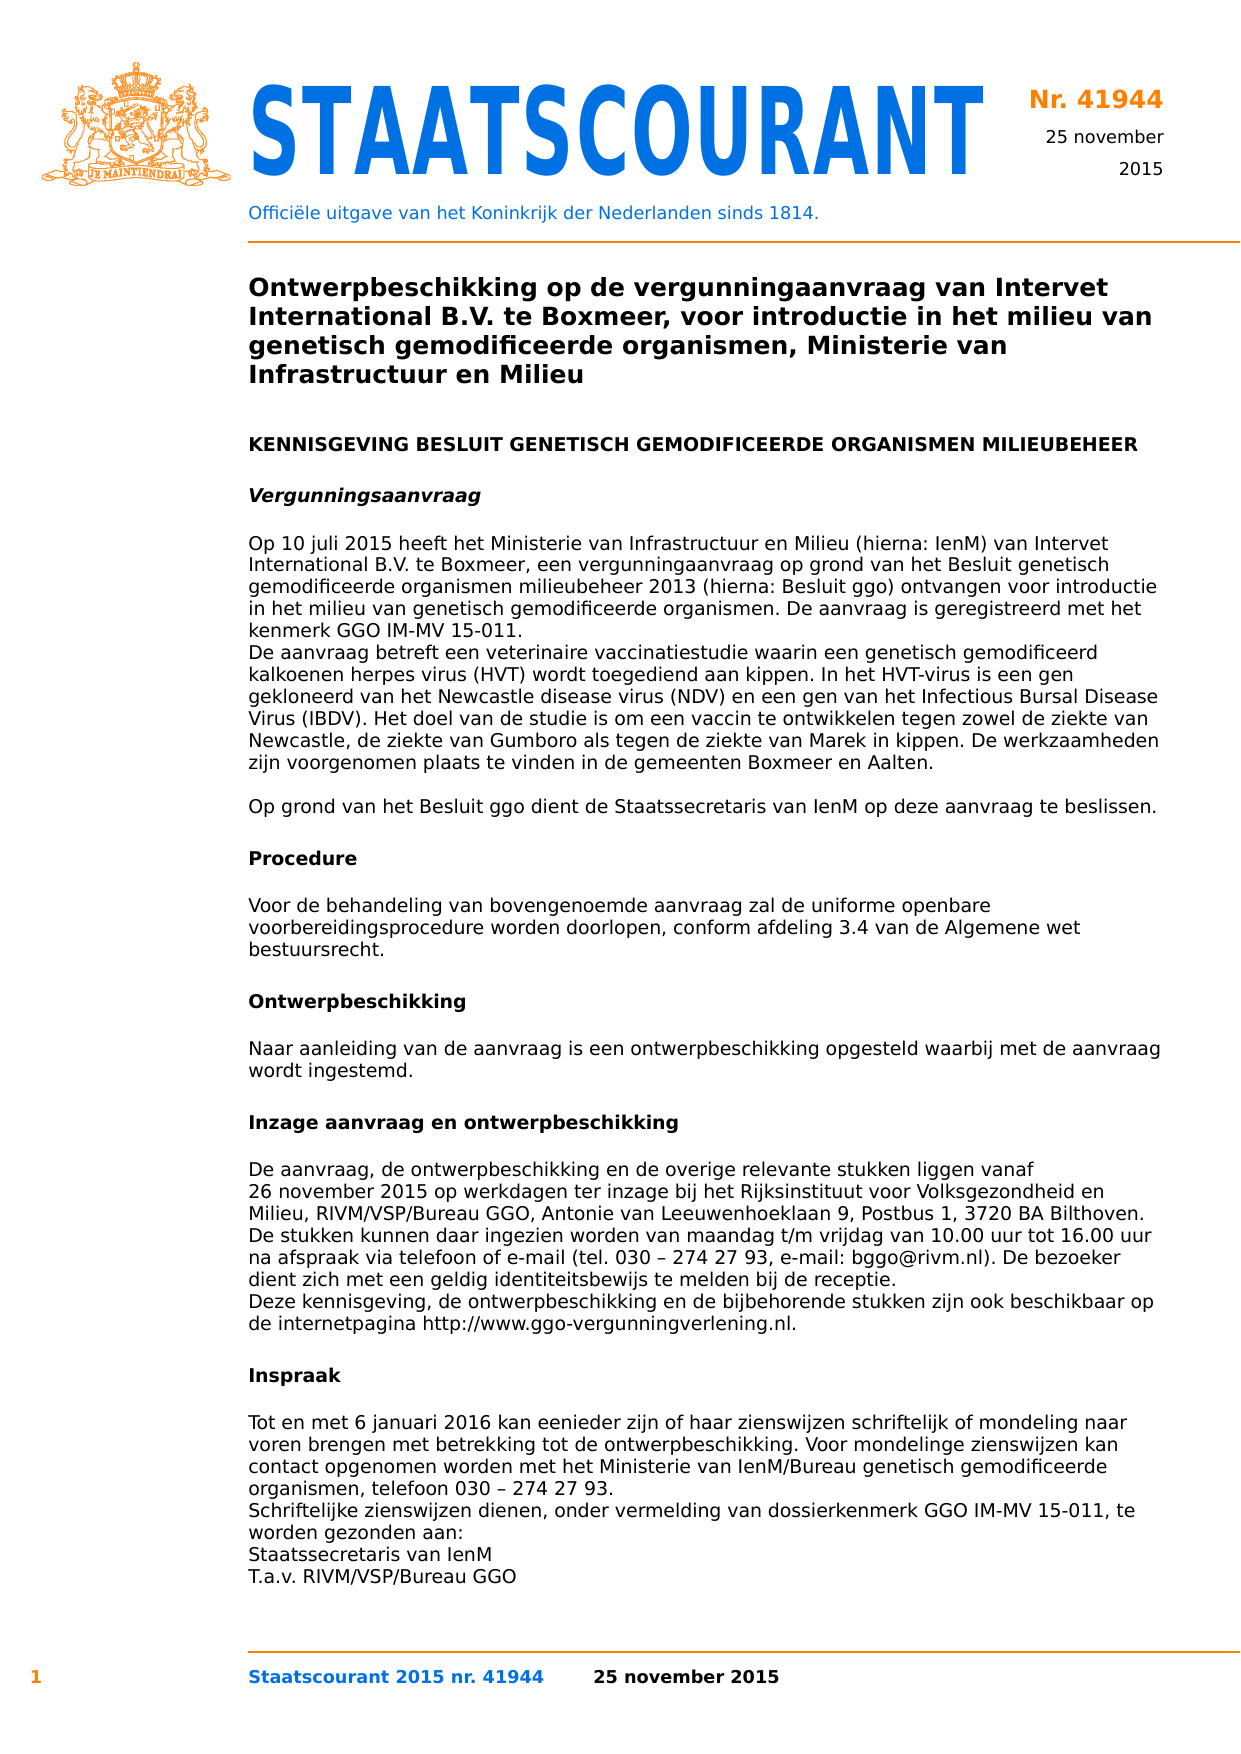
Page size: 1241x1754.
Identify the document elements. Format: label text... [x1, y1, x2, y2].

subtitle Inspraak [248, 1365, 1163, 1387]
subtitle KENNISGEVING BESLUIT GENETISCH GEMODIFICEERDE ORGANISMEN MILIEUBEHEER [248, 433, 1163, 455]
text T.a.v. RIVM/VSP/Bureau GGO [248, 1566, 1163, 1587]
text De aanvraag betreft een veterinaire vaccinatiestudie waarin een genetisch gemodificeerd kalkoenen herpes virus (HVT) wordt toegediend aan kippen. In het HVT-virus is een gen gekloneerd van het Newcastle disease virus (NDV) en een gen van het Infectious Bursal Disease Virus (IBDV). Het doel van de studie is om een vaccin te ontwikkelen tegen zowel de ziekte van Newcastle, de ziekte van Gumboro als tegen de ziekte van Marek in kippen. De werkzaamheden zijn voorgenomen plaats te vinden in de gemeenten Boxmeer en Aalten. [248, 642, 1163, 774]
table_header Nr. 41944 [998, 62, 1240, 121]
subtitle Ontwerpbeschikking op de vergunningaanvraag van Intervet International B.V. te Boxmeer, voor introductie in het milieu van genetisch gemodificeerde organismen, Ministerie van Infrastructuur en Milieu [248, 273, 1163, 390]
table_cell Officiële uitgave van het Koninkrijk der Nederlanden sinds 1814. [248, 203, 1240, 241]
picture [41, 62, 231, 186]
text Op grond van het Besluit ggo dient de Staatssecretaris van IenM op deze aanvraag te beslissen. [248, 796, 1163, 818]
subtitle Inzage aanvraag en ontwerpbeschikking [248, 1112, 1163, 1134]
table_cell 25 november [998, 121, 1240, 153]
text Tot en met 6 januari 2016 kan eenieder zijn of haar zienswijzen schriftelijk of mondeling naar voren brengen met betrekking tot de ontwerpbeschikking. Voor mondelinge zienswijzen kan contact opgenomen worden met het Ministerie van IenM/Bureau genetisch gemodificeerde organismen, telefoon 030 – 274 27 93. [248, 1412, 1163, 1499]
text Naar aanleiding van de aanvraag is een ontwerpbeschikking opgesteld waarbij met de aanvraag wordt ingestemd. [248, 1038, 1163, 1082]
table_cell 2015 [998, 153, 1240, 203]
text Deze kennisgeving, de ontwerpbeschikking en de bijbehorende stukken zijn ook beschikbaar op de internetpagina http://www.ggo-vergunningverlening.nl. [248, 1291, 1163, 1335]
text De aanvraag, de ontwerpbeschikking en de overige relevante stukken liggen vanaf 26 november 2015 op werkdagen ter inzage bij het Rijksinstituut voor Volksgezondheid en Milieu, RIVM/VSP/Bureau GGO, Antonie van Leeuwenhoeklaan 9, Postbus 1, 3720 BA Bilthoven. De stukken kunnen daar ingezien worden van maandag t/m vrijdag van 10.00 uur tot 16.00 uur na afspraak via telefoon of e-mail (tel. 030 – 274 27 93, e-mail: bggo@rivm.nl). De bezoeker dient zich met een geldig identiteitsbewijs te melden bij de receptie. [248, 1159, 1163, 1291]
text Voor de behandeling van bovengenoemde aanvraag zal de uniforme openbare voorbereidingsprocedure worden doorlopen, conform afdeling 3.4 van de Algemene wet bestuursrecht. [248, 895, 1163, 961]
table_header STAATSCOURANT [248, 62, 998, 203]
table_header [25, 62, 248, 241]
text Schriftelijke zienswijzen dienen, onder vermelding van dossierkenmerk GGO IM-MV 15-011, te worden gezonden aan: [248, 1499, 1163, 1543]
text Op 10 juli 2015 heeft het Ministerie van Infrastructuur en Milieu (hierna: IenM) van Intervet International B.V. te Boxmeer, een vergunningaanvraag op grond van het Besluit genetisch gemodificeerde organismen milieubeheer 2013 (hierna: Besluit ggo) ontvangen voor introductie in het milieu van genetisch gemodificeerde organismen. De aanvraag is geregistreerd met het kenmerk GGO IM-MV 15-011. [248, 532, 1163, 642]
text Staatssecretaris van IenM [248, 1543, 1163, 1566]
subtitle Procedure [248, 848, 1163, 870]
subtitle Vergunningsaanvraag [248, 485, 1163, 507]
subtitle Ontwerpbeschikking [248, 991, 1163, 1013]
